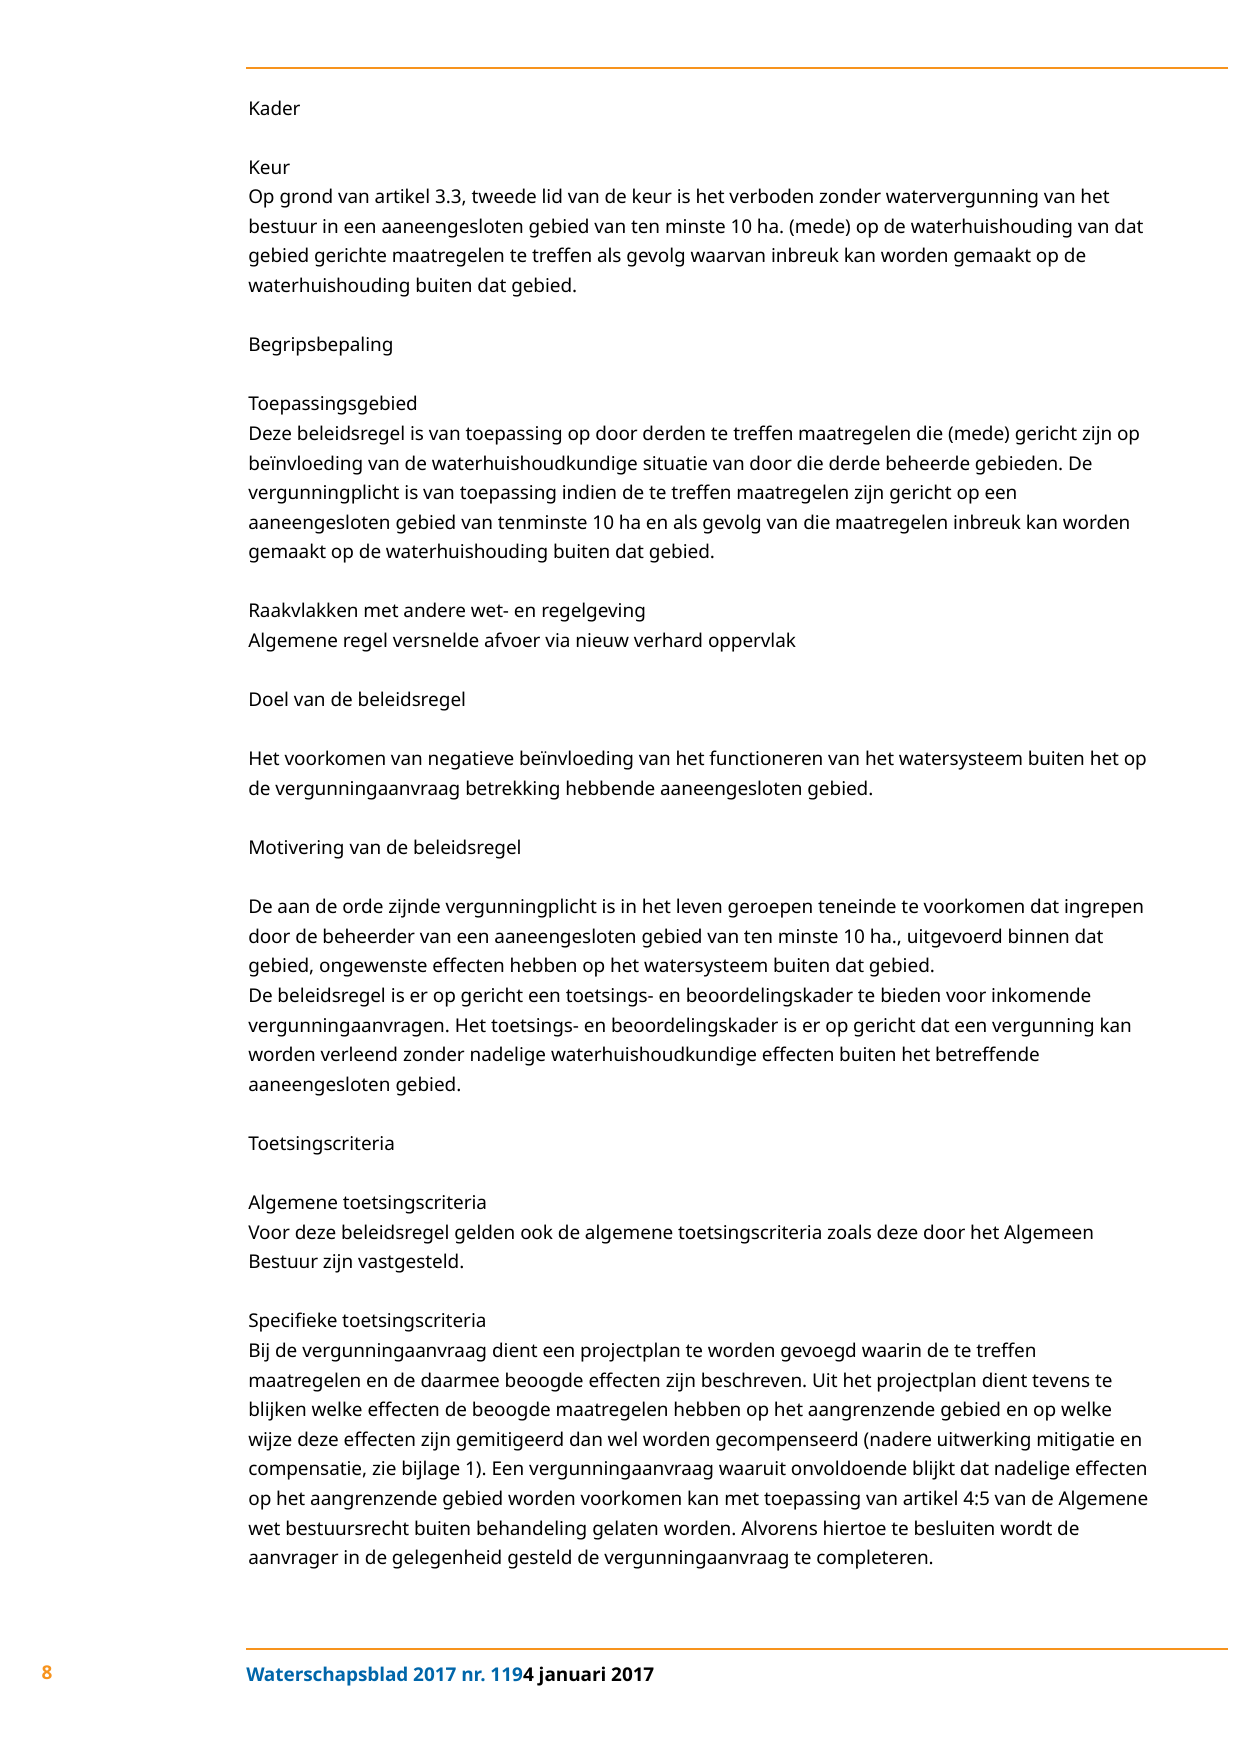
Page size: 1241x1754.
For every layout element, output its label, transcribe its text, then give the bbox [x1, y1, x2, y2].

text Raakvlakken met andere wet- en regelgeving [248, 598, 1152, 623]
text Algemene toetsingscriteria [248, 1189, 1152, 1215]
text Toetsingscriteria [248, 1130, 1152, 1156]
picture [41, 47, 231, 172]
text Keur [248, 154, 1152, 180]
text Doel van de beleidsregel [248, 686, 1152, 712]
text Bij de vergunningaanvraag dient een projectplan te worden gevoegd waarin de te treffen maatregelen en de daarmee beoogde effecten zijn beschreven. Uit het projectplan dient tevens te blijken welke effecten de beoogde maatregelen hebben op het aangrenzende gebied en op welke wijze deze effecten zijn gemitigeerd dan wel worden gecompenseerd (nadere uitwerking mitigatie en compensatie, zie bijlage 1). Een vergunningaanvraag waaruit onvoldoende blijkt dat nadelige effecten op het aangrenzende gebied worden voorkomen kan met toepassing van artikel 4:5 van de Algemene wet bestuursrecht buiten behandeling gelaten worden. Alvorens hiertoe te besluiten wordt de aanvrager in de gelegenheid gesteld de vergunningaanvraag te completeren. [248, 1337, 1152, 1570]
text Het voorkomen van negatieve beïnvloeding van het functioneren van het watersysteem buiten het op de vergunningaanvraag betrekking hebbende aaneengesloten gebied. [248, 746, 1152, 801]
text Motivering van de beleidsregel [248, 834, 1152, 860]
text Deze beleidsregel is van toepassing op door derden te treffen maatregelen die (mede) gericht zijn op beïnvloeding van de waterhuishoudkundige situatie van door die derde beheerde gebieden. De vergunningplicht is van toepassing indien de te treffen maatregelen zijn gericht op een aaneengesloten gebied van tenminste 10 ha en als gevolg van die maatregelen inbreuk kan worden gemaakt op de waterhuishouding buiten dat gebied. [248, 420, 1152, 564]
text Op grond van artikel 3.3, tweede lid van de keur is het verboden zonder watervergunning van het bestuur in een aaneengesloten gebied van ten minste 10 ha. (mede) op de waterhuishouding van dat gebied gerichte maatregelen te treffen als gevolg waarvan inbreuk kan worden gemaakt op de waterhuishouding buiten dat gebied. [248, 183, 1152, 298]
text De aan de orde zijnde vergunningplicht is in het leven geroepen teneinde te voorkomen dat ingrepen door de beheerder van een aaneengesloten gebied van ten minste 10 ha., uitgevoerd binnen dat gebied, ongewenste effecten hebben op het watersysteem buiten dat gebied. [248, 893, 1152, 978]
text Algemene regel versnelde afvoer via nieuw verhard oppervlak [248, 627, 1152, 653]
text Begripsbepaling [248, 331, 1152, 357]
text Toepassingsgebied [248, 391, 1152, 416]
text Voor deze beleidsregel gelden ook de algemene toetsingscriteria zoals deze door het Algemeen Bestuur zijn vastgesteld. [248, 1219, 1152, 1274]
text Kader [248, 95, 1152, 121]
text Specifieke toetsingscriteria [248, 1308, 1152, 1333]
text De beleidsregel is er op gericht een toetsings- en beoordelingskader te bieden voor inkomende vergunningaanvragen. Het toetsings- en beoordelingskader is er op gericht dat een vergunning kan worden verleend zonder nadelige waterhuishoudkundige effecten buiten het betreffende aaneengesloten gebied. [248, 982, 1152, 1097]
